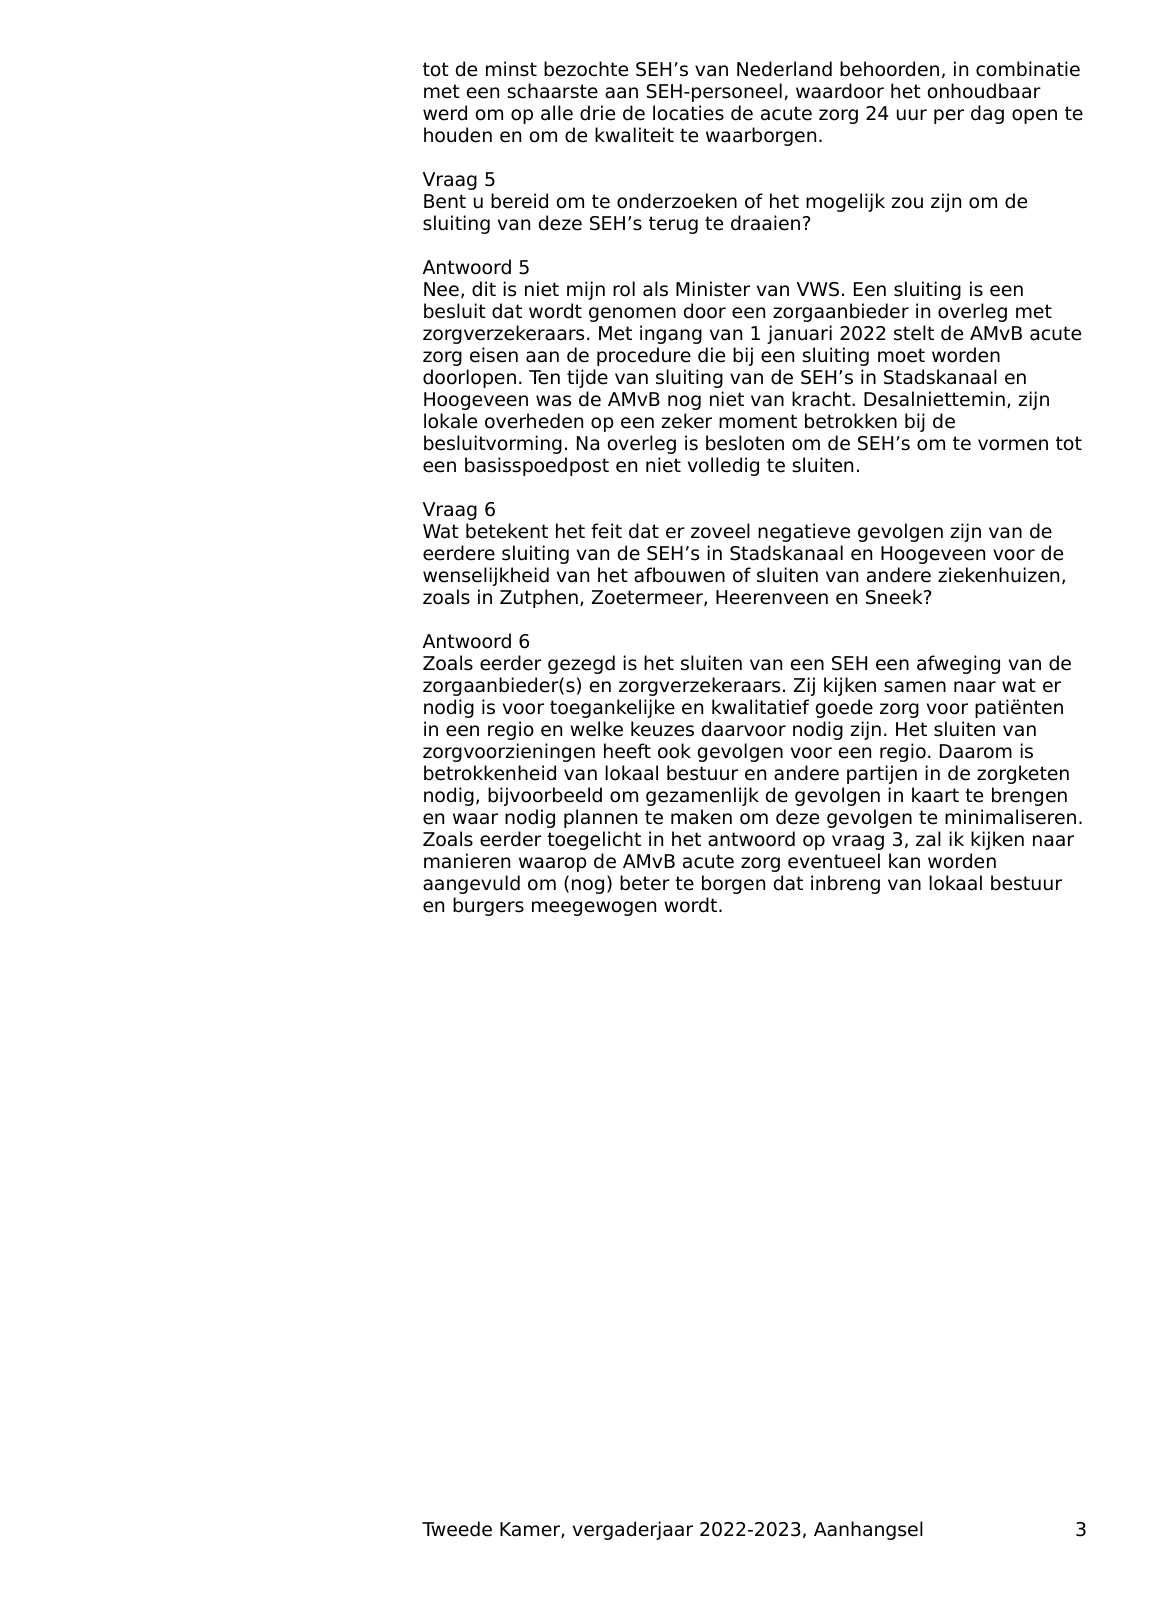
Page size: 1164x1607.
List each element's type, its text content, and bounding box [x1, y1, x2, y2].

text Antwoord 6 [422, 631, 1087, 653]
text Nee, dit is niet mijn rol als Minister van VWS. Een sluiting is een besluit dat wordt genomen door een zorgaanbieder in overleg met zorgverzekeraars. Met ingang van 1 januari 2022 stelt de AMvB acute zorg eisen aan de procedure die bij een sluiting moet worden doorlopen. Ten tijde van sluiting van de SEH’s in Stadskanaal en Hoogeveen was de AMvB nog niet van kracht. Desalniettemin, zijn lokale overheden op een zeker moment betrokken bij de besluitvorming. Na overleg is besloten om de SEH’s om te vormen tot een basisspoedpost en niet volledig te sluiten. [422, 279, 1087, 477]
text Vraag 6 [422, 499, 1087, 521]
text Antwoord 5 [422, 257, 1087, 279]
text Vraag 5 [422, 169, 1087, 191]
text Wat betekent het feit dat er zoveel negatieve gevolgen zijn van de eerdere sluiting van de SEH’s in Stadskanaal en Hoogeveen voor de wenselijkheid van het afbouwen of sluiten van andere ziekenhuizen, zoals in Zutphen, Zoetermeer, Heerenveen en Sneek? [422, 521, 1087, 609]
text tot de minst bezochte SEH’s van Nederland behoorden, in combinatie met een schaarste aan SEH-personeel, waardoor het onhoudbaar werd om op alle drie de locaties de acute zorg 24 uur per dag open te houden en om de kwaliteit te waarborgen. [422, 59, 1087, 147]
text Zoals eerder gezegd is het sluiten van een SEH een afweging van de zorgaanbieder(s) en zorgverzekeraars. Zij kijken samen naar wat er nodig is voor toegankelijke en kwalitatief goede zorg voor patiënten in een regio en welke keuzes daarvoor nodig zijn. Het sluiten van zorgvoorzieningen heeft ook gevolgen voor een regio. Daarom is betrokkenheid van lokaal bestuur en andere partijen in de zorgketen nodig, bijvoorbeeld om gezamenlijk de gevolgen in kaart te brengen en waar nodig plannen te maken om deze gevolgen te minimaliseren. Zoals eerder toegelicht in het antwoord op vraag 3, zal ik kijken naar manieren waarop de AMvB acute zorg eventueel kan worden aangevuld om (nog) beter te borgen dat inbreng van lokaal bestuur en burgers meegewogen wordt. [422, 653, 1087, 917]
text Bent u bereid om te onderzoeken of het mogelijk zou zijn om de sluiting van deze SEH’s terug te draaien? [422, 191, 1087, 235]
